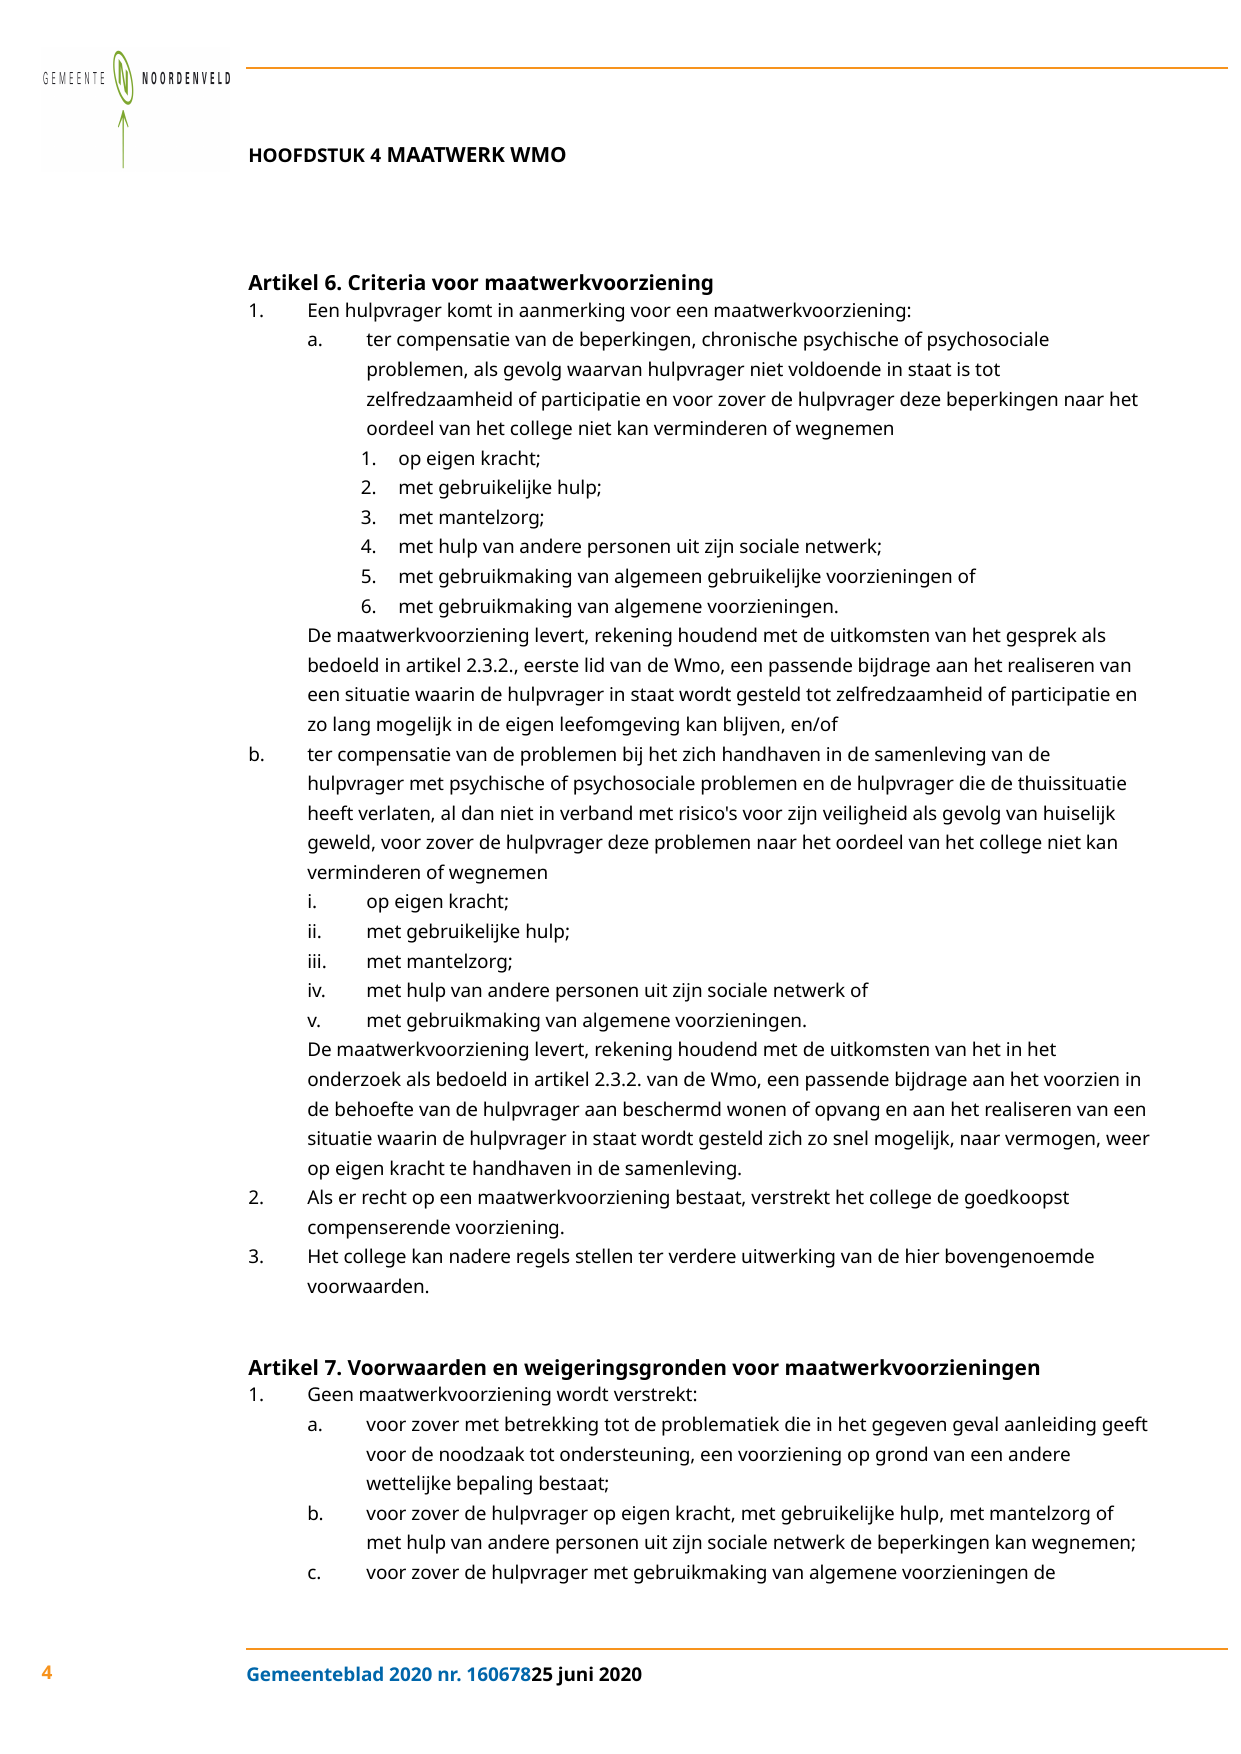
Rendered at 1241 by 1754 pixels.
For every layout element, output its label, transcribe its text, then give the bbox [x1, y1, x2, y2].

list voor zover met betrekking tot de problematiek die in het gegeven geval aanleiding geeft voor de noodzaak tot ondersteuning, een voorziening op grond van een andere wettelijke bepaling bestaat; [307, 1411, 1152, 1496]
list Een hulpvrager komt in aanmerking voor een maatwerkvoorziening: [248, 297, 1152, 323]
list met gebruikmaking van algemeen gebruikelijke voorzieningen of [361, 563, 1152, 589]
list Als er recht op een maatwerkvoorziening bestaat, verstrekt het college de goedkoopst compenserende voorziening. [248, 1184, 1152, 1240]
list met gebruikelijke hulp; [307, 918, 1152, 944]
list ter compensatie van de beperkingen, chronische psychische of psychosociale problemen, als gevolg waarvan hulpvrager niet voldoende in staat is tot zelfredzaamheid of participatie en voor zover de hulpvrager deze beperkingen naar het oordeel van het college niet kan verminderen of wegnemen [307, 327, 1152, 441]
text Artikel 6. Criteria voor maatwerkvoorziening [248, 268, 1152, 297]
list Het college kan nadere regels stellen ter verdere uitwerking van de hier bovengenoemde voorwaarden. [248, 1244, 1152, 1299]
text Artikel 7. Voorwaarden en weigeringsgronden voor maatwerkvoorzieningen [248, 1353, 1152, 1382]
list met hulp van andere personen uit zijn sociale netwerk of [307, 977, 1152, 1003]
list met mantelzorg; [307, 948, 1152, 973]
list op eigen kracht; [307, 889, 1152, 914]
list op eigen kracht; [361, 445, 1152, 471]
list met gebruikmaking van algemene voorzieningen. [307, 1007, 1152, 1033]
list ter compensatie van de problemen bij het zich handhaven in de samenleving van de hulpvrager met psychische of psychosociale problemen en de hulpvrager die de thuissituatie heeft verlaten, al dan niet in verband met risico's voor zijn veiligheid als gevolg van huiselijk geweld, voor zover de hulpvrager deze problemen naar het oordeel van het college niet kan verminderen of wegnemen [248, 741, 1152, 885]
picture [41, 47, 231, 172]
list Geen maatwerkvoorziening wordt verstrekt: [248, 1382, 1152, 1407]
list voor zover de hulpvrager op eigen kracht, met gebruikelijke hulp, met mantelzorg of met hulp van andere personen uit zijn sociale netwerk de beperkingen kan wegnemen; [307, 1500, 1152, 1555]
list voor zover de hulpvrager met gebruikmaking van algemene voorzieningen de [307, 1559, 1152, 1585]
text HOOFDSTUK 4 MAATWERK WMO [248, 140, 1152, 169]
list met mantelzorg; [361, 504, 1152, 530]
list met gebruikmaking van algemene voorzieningen. [361, 593, 1152, 618]
list De maatwerkvoorziening levert, rekening houdend met de uitkomsten van het gesprek als bedoeld in artikel 2.3.2., eerste lid van de Wmo, een passende bijdrage aan het realiseren van een situatie waarin de hulpvrager in staat wordt gesteld tot zelfredzaamheid of participatie en zo lang mogelijk in de eigen leefomgeving kan blijven, en/of [248, 622, 1152, 737]
list De maatwerkvoorziening levert, rekening houdend met de uitkomsten van het in het onderzoek als bedoeld in artikel 2.3.2. van de Wmo, een passende bijdrage aan het voorzien in de behoefte van de hulpvrager aan beschermd wonen of opvang en aan het realiseren van een situatie waarin de hulpvrager in staat wordt gesteld zich zo snel mogelijk, naar vermogen, weer op eigen kracht te handhaven in de samenleving. [248, 1037, 1152, 1181]
list met gebruikelijke hulp; [361, 474, 1152, 500]
list met hulp van andere personen uit zijn sociale netwerk; [361, 534, 1152, 559]
